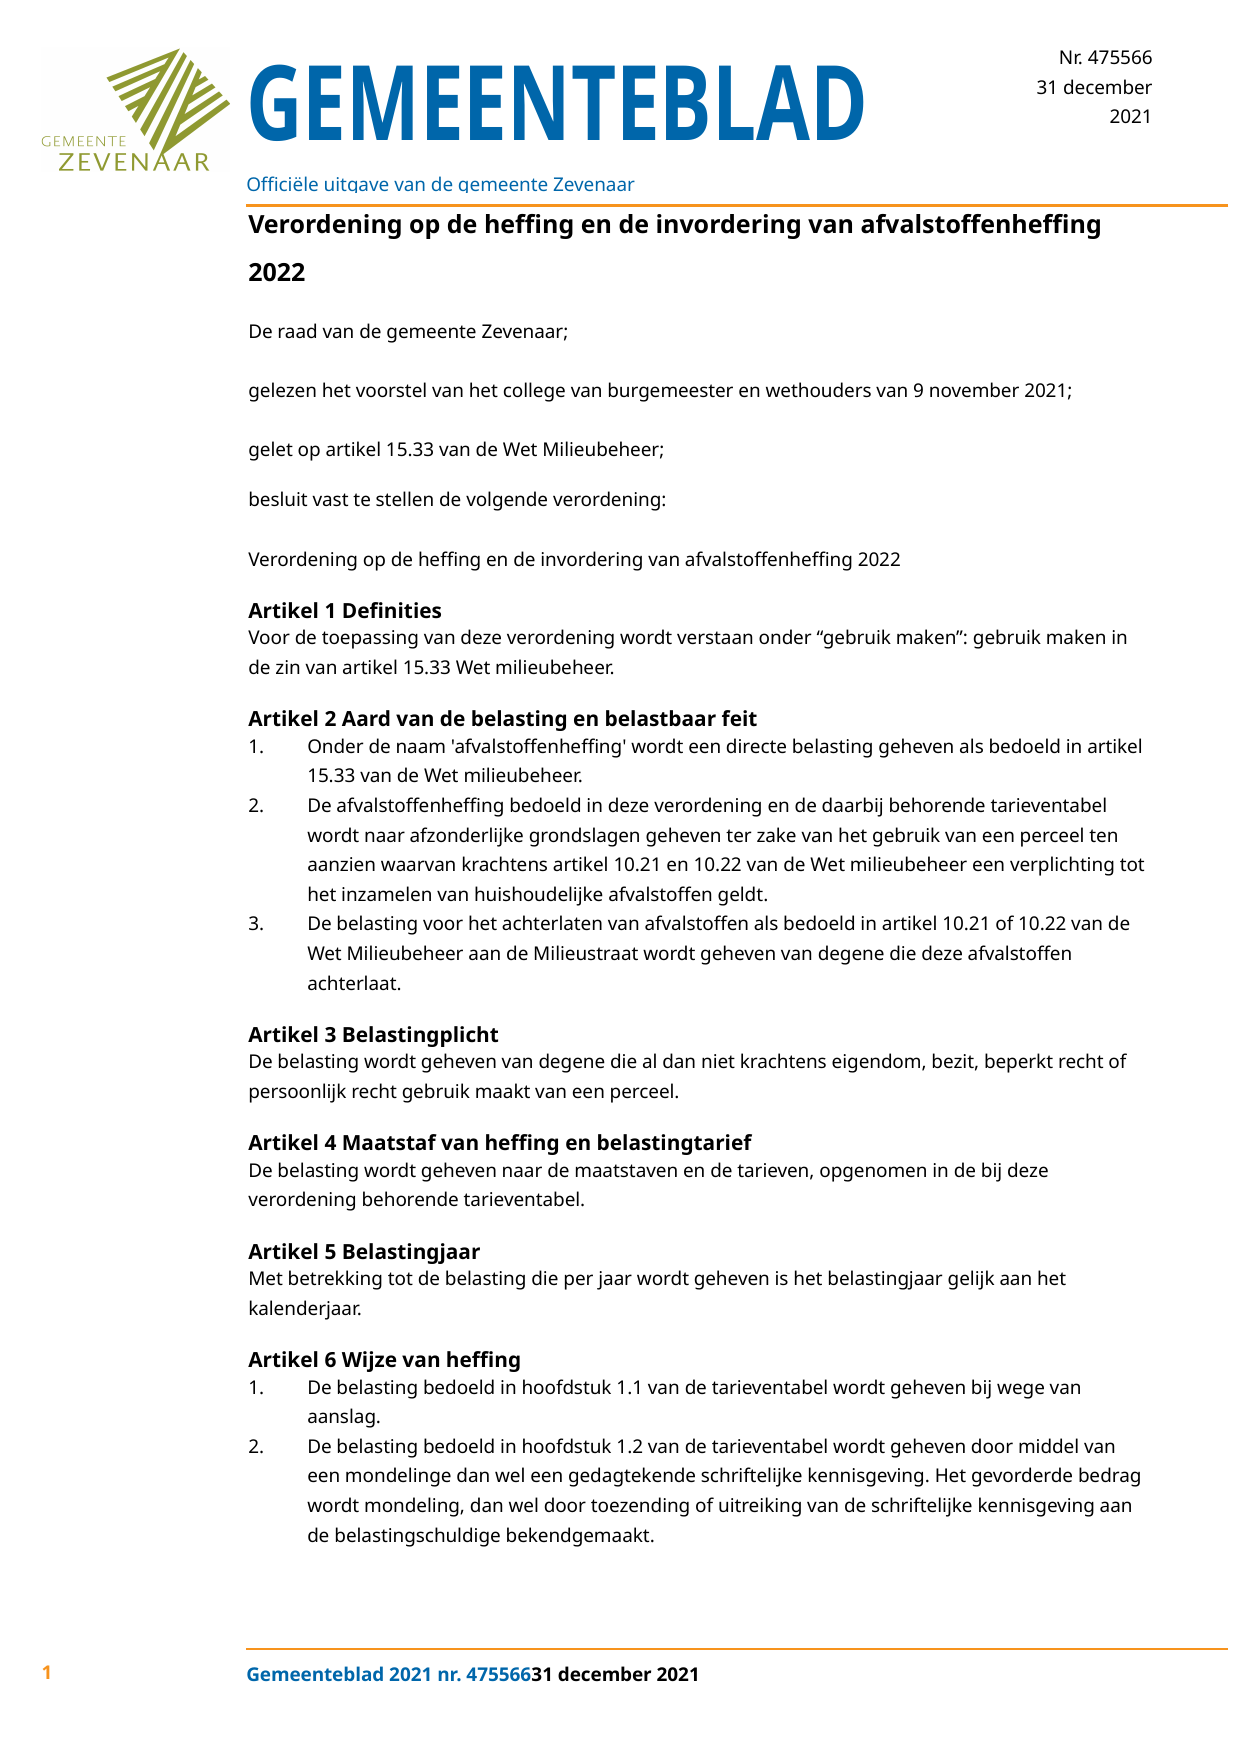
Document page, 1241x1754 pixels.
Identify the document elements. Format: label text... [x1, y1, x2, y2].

text besluit vast te stellen de volgende verordening: [248, 487, 1152, 512]
picture [41, 47, 231, 172]
text Voor de toepassing van deze verordening wordt verstaan onder “gebruik maken”: gebruik maken in de zin van artikel 15.33 Wet milieubeheer. [248, 624, 1152, 680]
text gelet op artikel 15.33 van de Wet Milieubeheer; [248, 436, 1152, 462]
text Artikel 3 Belastingplicht [248, 1020, 1152, 1048]
text Artikel 4 Maatstaf van heffing en belastingtarief [248, 1128, 1152, 1157]
text De raad van de gemeente Zevenaar; [248, 318, 1152, 344]
list De belasting voor het achterlaten van afvalstoffen als bedoeld in artikel 10.21 of 10.22 van de Wet Milieubeheer aan de Milieustraat wordt geheven van degene die deze afvalstoffen achterlaat. [248, 911, 1152, 995]
text Verordening op de heffing en de invordering van afvalstoffenheffing 2022 [248, 207, 1152, 288]
text Artikel 5 Belastingjaar [248, 1237, 1152, 1265]
text De belasting wordt geheven van degene die al dan niet krachtens eigendom, bezit, beperkt recht of persoonlijk recht gebruik maakt van een perceel. [248, 1048, 1152, 1104]
text De belasting wordt geheven naar de maatstaven en de tarieven, opgenomen in de bij deze verordening behorende tarieventabel. [248, 1157, 1152, 1212]
text Met betrekking tot de belasting die per jaar wordt geheven is het belastingjaar gelijk aan het kalenderjaar. [248, 1265, 1152, 1321]
list De belasting bedoeld in hoofdstuk 1.1 van de tarieventabel wordt geheven bij wege van aanslag. [248, 1374, 1152, 1429]
text Artikel 1 Definities [248, 596, 1152, 624]
text Artikel 6 Wijze van heffing [248, 1345, 1152, 1374]
text gelezen het voorstel van het college van burgemeester en wethouders van 9 november 2021; [248, 377, 1152, 403]
text Verordening op de heffing en de invordering van afvalstoffenheffing 2022 [248, 546, 1152, 571]
list De belasting bedoeld in hoofdstuk 1.2 van de tarieventabel wordt geheven door middel van een mondelinge dan wel een gedagtekende schriftelijke kennisgeving. Het gevorderde bedrag wordt mondeling, dan wel door toezending of uitreiking van de schriftelijke kennisgeving aan de belastingschuldige bekendgemaakt. [248, 1433, 1152, 1547]
text Artikel 2 Aard van de belasting en belastbaar feit [248, 704, 1152, 733]
list De afvalstoffenheffing bedoeld in deze verordening en de daarbij behorende tarieventabel wordt naar afzonderlijke grondslagen geheven ter zake van het gebruik van een perceel ten aanzien waarvan krachtens artikel 10.21 en 10.22 van de Wet milieubeheer een verplichting tot het inzamelen van huishoudelijke afvalstoffen geldt. [248, 792, 1152, 907]
list Onder de naam 'afvalstoffenheffing' wordt een directe belasting geheven als bedoeld in artikel 15.33 van de Wet milieubeheer. [248, 733, 1152, 788]
